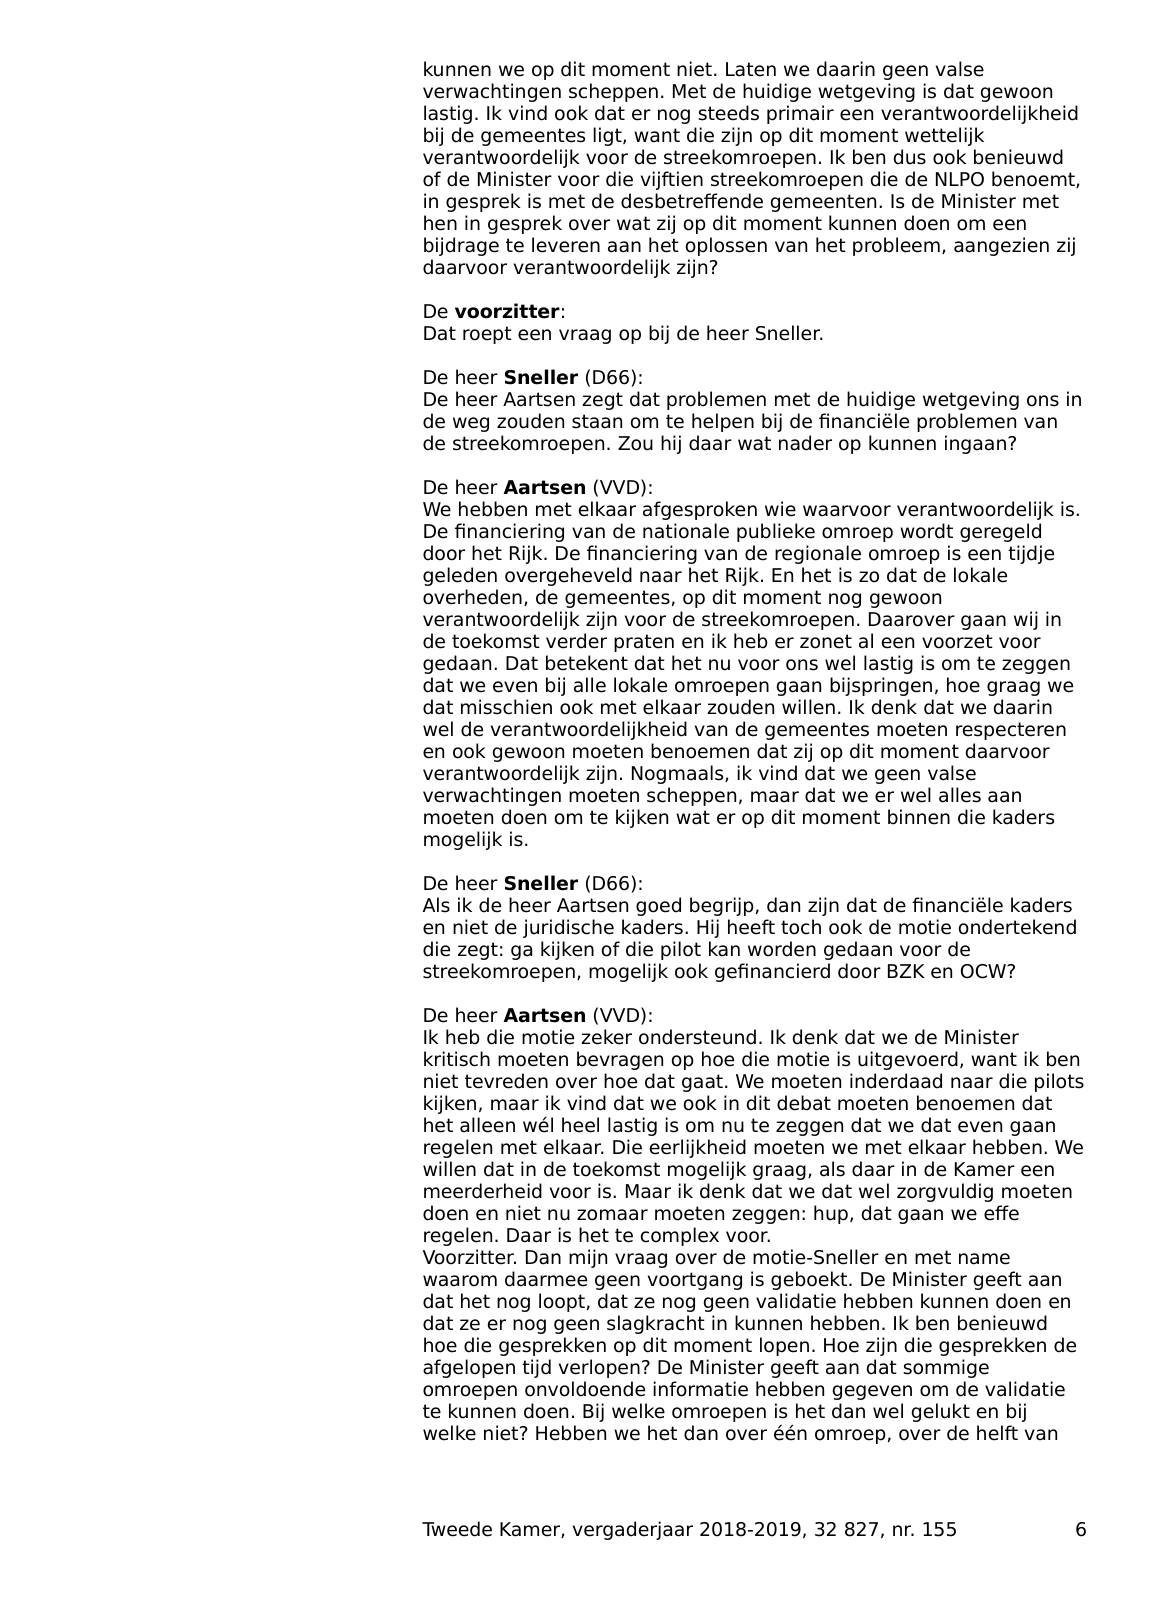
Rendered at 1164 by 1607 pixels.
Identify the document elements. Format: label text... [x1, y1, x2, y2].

text De heer Aartsen zegt dat problemen met de huidige wetgeving ons in de weg zouden staan om te helpen bij de financiële problemen van de streekomroepen. Zou hij daar wat nader op kunnen ingaan? [422, 389, 1087, 455]
text Voorzitter. Dan mijn vraag over de motie-Sneller en met name waarom daarmee geen voortgang is geboekt. De Minister geeft aan dat het nog loopt, dat ze nog geen validatie hebben kunnen doen en dat ze er nog geen slagkracht in kunnen hebben. Ik ben benieuwd hoe die gesprekken op dit moment lopen. Hoe zijn die gesprekken de afgelopen tijd verlopen? De Minister geeft aan dat sommige omroepen onvoldoende informatie hebben gegeven om de validatie te kunnen doen. Bij welke omroepen is het dan wel gelukt en bij welke niet? Hebben we het dan over één omroep, over de helft van [422, 1247, 1087, 1445]
text kunnen we op dit moment niet. Laten we daarin geen valse verwachtingen scheppen. Met de huidige wetgeving is dat gewoon lastig. Ik vind ook dat er nog steeds primair een verantwoordelijkheid bij de gemeentes ligt, want die zijn op dit moment wettelijk verantwoordelijk voor de streekomroepen. Ik ben dus ook benieuwd of de Minister voor die vijftien streekomroepen die de NLPO benoemt, in gesprek is met de desbetreffende gemeenten. Is de Minister met hen in gesprek over wat zij op dit moment kunnen doen om een bijdrage te leveren aan het oplossen van het probleem, aangezien zij daarvoor verantwoordelijk zijn? [422, 59, 1087, 279]
text De voorzitter: [422, 301, 1087, 323]
text Ik heb die motie zeker ondersteund. Ik denk dat we de Minister kritisch moeten bevragen op hoe die motie is uitgevoerd, want ik ben niet tevreden over hoe dat gaat. We moeten inderdaad naar die pilots kijken, maar ik vind dat we ook in dit debat moeten benoemen dat het alleen wél heel lastig is om nu te zeggen dat we dat even gaan regelen met elkaar. Die eerlijkheid moeten we met elkaar hebben. We willen dat in de toekomst mogelijk graag, als daar in de Kamer een meerderheid voor is. Maar ik denk dat we dat wel zorgvuldig moeten doen en niet nu zomaar moeten zeggen: hup, dat gaan we effe regelen. Daar is het te complex voor. [422, 1027, 1087, 1247]
text We hebben met elkaar afgesproken wie waarvoor verantwoordelijk is. De financiering van de nationale publieke omroep wordt geregeld door het Rijk. De financiering van de regionale omroep is een tijdje geleden overgeheveld naar het Rijk. En het is zo dat de lokale overheden, de gemeentes, op dit moment nog gewoon verantwoordelijk zijn voor de streekomroepen. Daarover gaan wij in de toekomst verder praten en ik heb er zonet al een voorzet voor gedaan. Dat betekent dat het nu voor ons wel lastig is om te zeggen dat we even bij alle lokale omroepen gaan bijspringen, hoe graag we dat misschien ook met elkaar zouden willen. Ik denk dat we daarin wel de verantwoordelijkheid van de gemeentes moeten respecteren en ook gewoon moeten benoemen dat zij op dit moment daarvoor verantwoordelijk zijn. Nogmaals, ik vind dat we geen valse verwachtingen moeten scheppen, maar dat we er wel alles aan moeten doen om te kijken wat er op dit moment binnen die kaders mogelijk is. [422, 499, 1087, 851]
text De heer Aartsen (VVD): [422, 1005, 1087, 1027]
text Als ik de heer Aartsen goed begrijp, dan zijn dat de financiële kaders en niet de juridische kaders. Hij heeft toch ook de motie ondertekend die zegt: ga kijken of die pilot kan worden gedaan voor de streekomroepen, mogelijk ook gefinancierd door BZK en OCW? [422, 895, 1087, 983]
text Dat roept een vraag op bij de heer Sneller. [422, 323, 1087, 345]
text De heer Sneller (D66): [422, 367, 1087, 389]
text De heer Aartsen (VVD): [422, 477, 1087, 499]
text De heer Sneller (D66): [422, 873, 1087, 895]
